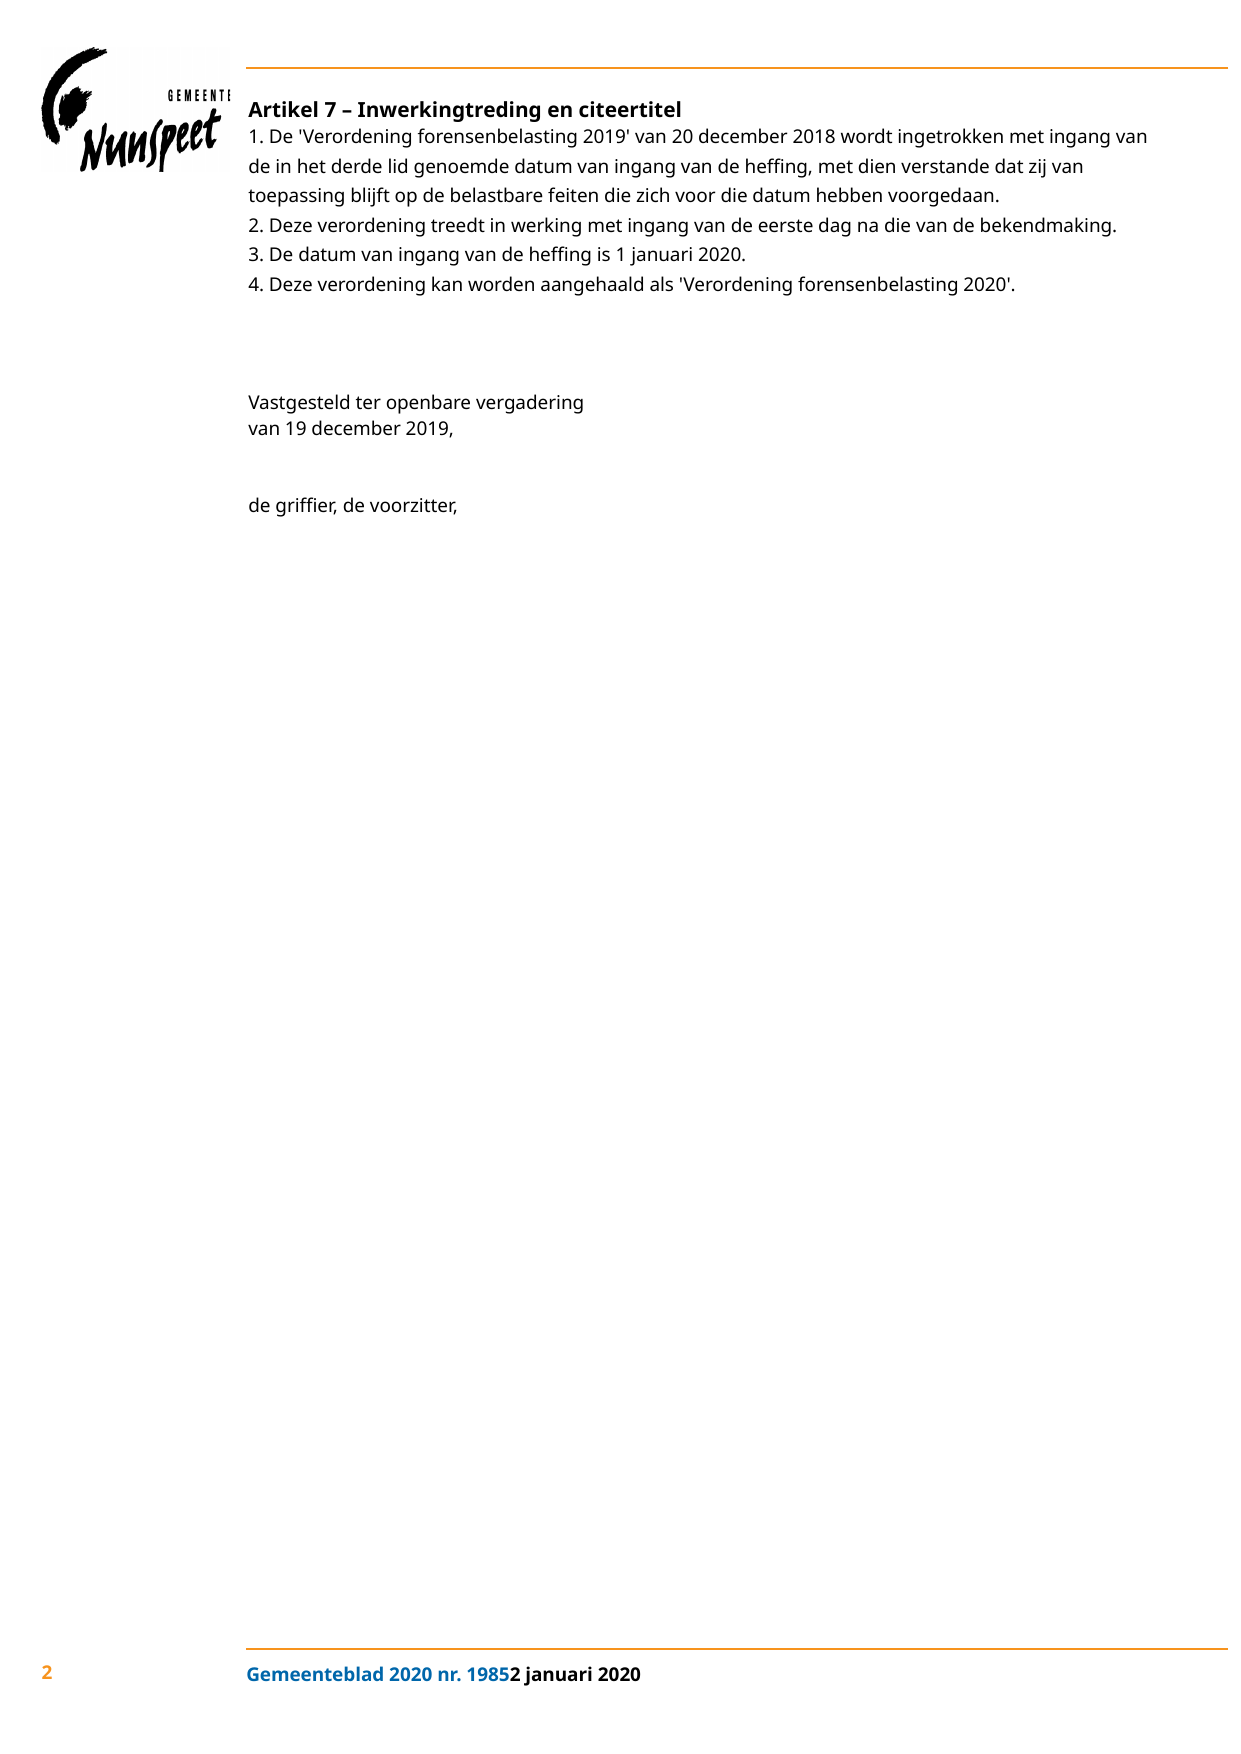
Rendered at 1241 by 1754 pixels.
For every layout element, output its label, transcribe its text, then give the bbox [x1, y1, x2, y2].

text 1. De 'Verordening forensenbelasting 2019' van 20 december 2018 wordt ingetrokken met ingang van de in het derde lid genoemde datum van ingang van de heffing, met dien verstande dat zij van toepassing blijft op de belastbare feiten die zich voor die datum hebben voorgedaan. [248, 123, 1152, 208]
text de griffier, de voorzitter, [248, 492, 1152, 518]
text 4. Deze verordening kan worden aangehaald als 'Verordening forensenbelasting 2020'. [248, 271, 1152, 297]
text Vastgesteld ter openbare vergadering [248, 389, 1152, 415]
text 2. Deze verordening treedt in werking met ingang van de eerste dag na die van de bekendmaking. [248, 212, 1152, 238]
text 3. De datum van ingang van de heffing is 1 januari 2020. [248, 242, 1152, 267]
picture [41, 47, 231, 172]
text Artikel 7 – Inwerkingtreding en citeertitel [248, 95, 1152, 123]
text van 19 december 2019, [248, 415, 1152, 441]
